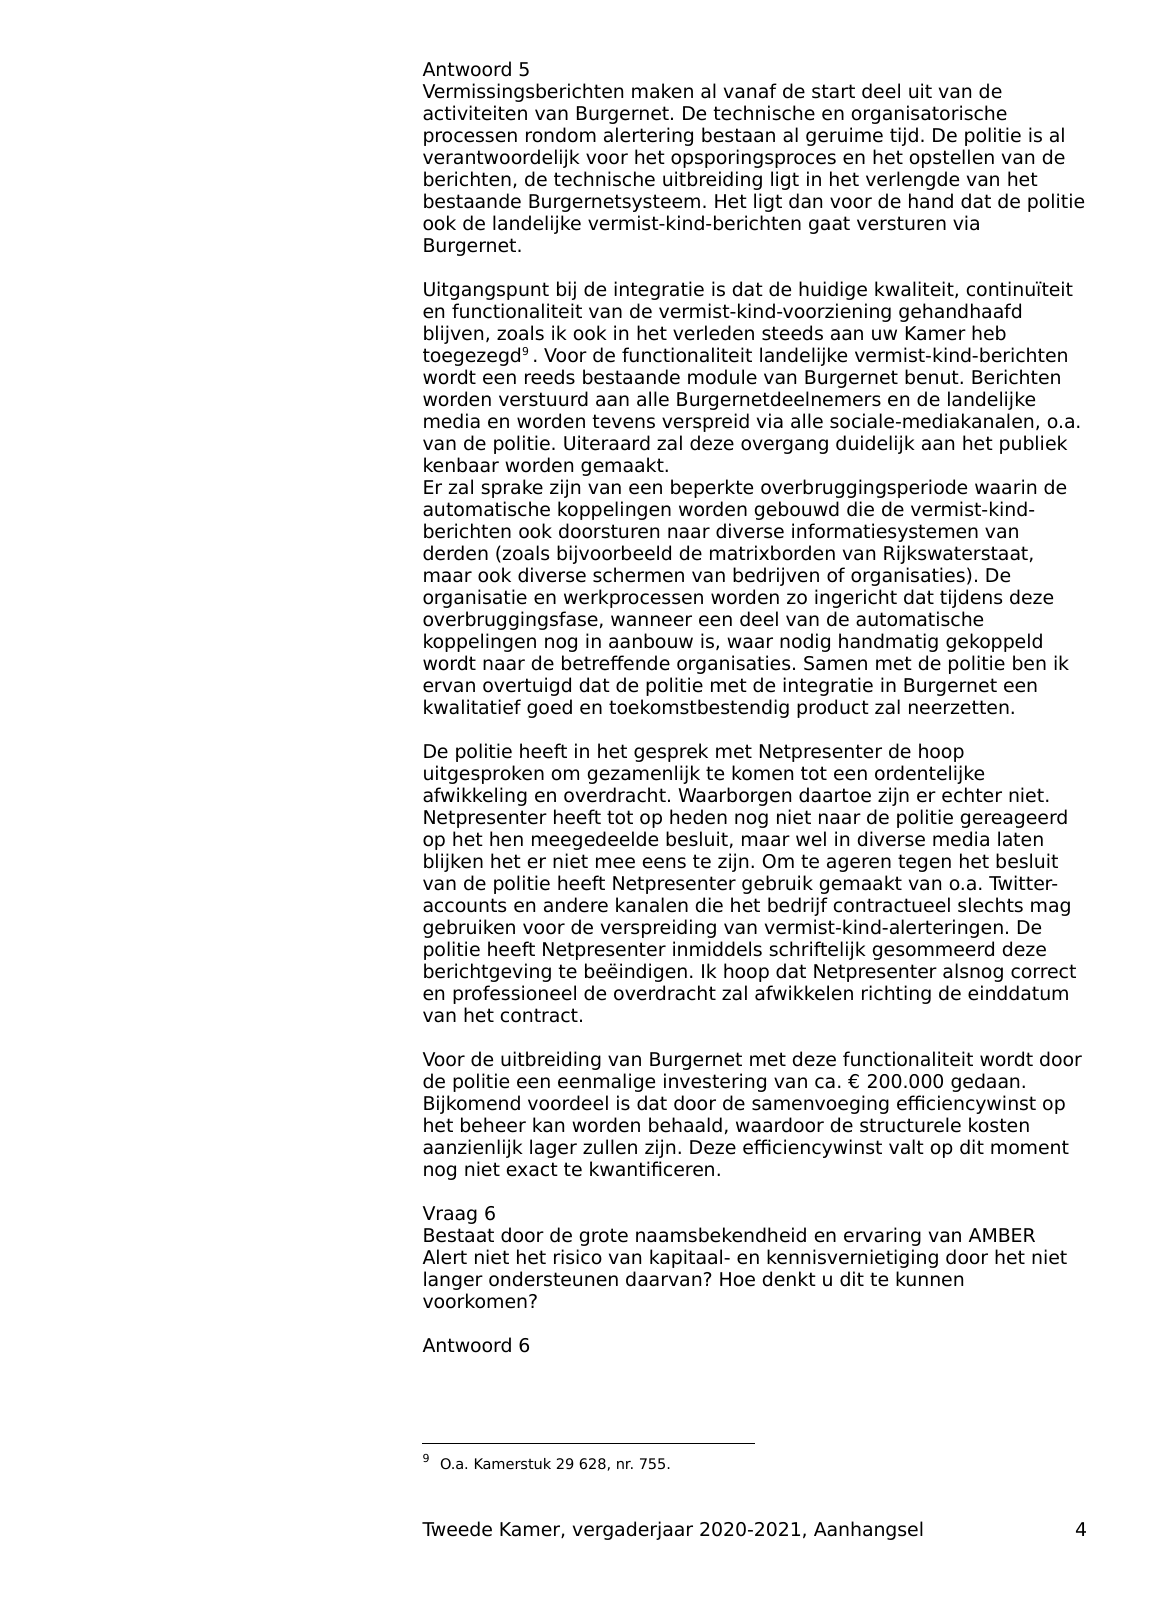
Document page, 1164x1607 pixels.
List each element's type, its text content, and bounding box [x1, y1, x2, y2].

text Antwoord 6 [422, 1335, 1087, 1357]
text De politie heeft in het gesprek met Netpresenter de hoop uitgesproken om gezamenlijk te komen tot een ordentelijke afwikkeling en overdracht. Waarborgen daartoe zijn er echter niet. Netpresenter heeft tot op heden nog niet naar de politie gereageerd op het hen meegedeelde besluit, maar wel in diverse media laten blijken het er niet mee eens te zijn. Om te ageren tegen het besluit van de politie heeft Netpresenter gebruik gemaakt van o.a. Twitter-accounts en andere kanalen die het bedrijf contractueel slechts mag gebruiken voor de verspreiding van vermist-kind-alerteringen. De politie heeft Netpresenter inmiddels schriftelijk gesommeerd deze berichtgeving te beëindigen. Ik hoop dat Netpresenter alsnog correct en professioneel de overdracht zal afwikkelen richting de einddatum van het contract. [422, 741, 1087, 1027]
text Er zal sprake zijn van een beperkte overbruggingsperiode waarin de automatische koppelingen worden gebouwd die de vermist-kind-berichten ook doorsturen naar diverse informatiesystemen van derden (zoals bijvoorbeeld de matrixborden van Rijkswaterstaat, maar ook diverse schermen van bedrijven of organisaties). De organisatie en werkprocessen worden zo ingericht dat tijdens deze overbruggingsfase, wanneer een deel van de automatische koppelingen nog in aanbouw is, waar nodig handmatig gekoppeld wordt naar de betreffende organisaties. Samen met de politie ben ik ervan overtuigd dat de politie met de integratie in Burgernet een kwalitatief goed en toekomstbestendig product zal neerzetten. [422, 477, 1087, 719]
text Voor de uitbreiding van Burgernet met deze functionaliteit wordt door de politie een eenmalige investering van ca. € 200.000 gedaan. Bijkomend voordeel is dat door de samenvoeging efficiencywinst op het beheer kan worden behaald, waardoor de structurele kosten aanzienlijk lager zullen zijn. Deze efficiencywinst valt op dit moment nog niet exact te kwantificeren. [422, 1049, 1087, 1181]
text O.a. Kamerstuk 29 628, nr. 755. [422, 1452, 1087, 1474]
text Antwoord 5 [422, 59, 1087, 81]
text Uitgangspunt bij de integratie is dat de huidige kwaliteit, continuïteit en functionaliteit van de vermist-kind-voorziening gehandhaafd blijven, zoals ik ook in het verleden steeds aan uw Kamer heb toegezegd. Voor de functionaliteit landelijke vermist-kind-berichten wordt een reeds bestaande module van Burgernet benut. Berichten worden verstuurd aan alle Burgernetdeelnemers en de landelijke media en worden tevens verspreid via alle sociale-mediakanalen, o.a. van de politie. Uiteraard zal deze overgang duidelijk aan het publiek kenbaar worden gemaakt. [422, 279, 1087, 477]
text Bestaat door de grote naamsbekendheid en ervaring van AMBER Alert niet het risico van kapitaal- en kennisvernietiging door het niet langer ondersteunen daarvan? Hoe denkt u dit te kunnen voorkomen? [422, 1225, 1087, 1313]
text Vraag 6 [422, 1203, 1087, 1225]
text Vermissingsberichten maken al vanaf de start deel uit van de activiteiten van Burgernet. De technische en organisatorische processen rondom alertering bestaan al geruime tijd. De politie is al verantwoordelijk voor het opsporingsproces en het opstellen van de berichten, de technische uitbreiding ligt in het verlengde van het bestaande Burgernetsysteem. Het ligt dan voor de hand dat de politie ook de landelijke vermist-kind-berichten gaat versturen via Burgernet. [422, 81, 1087, 257]
